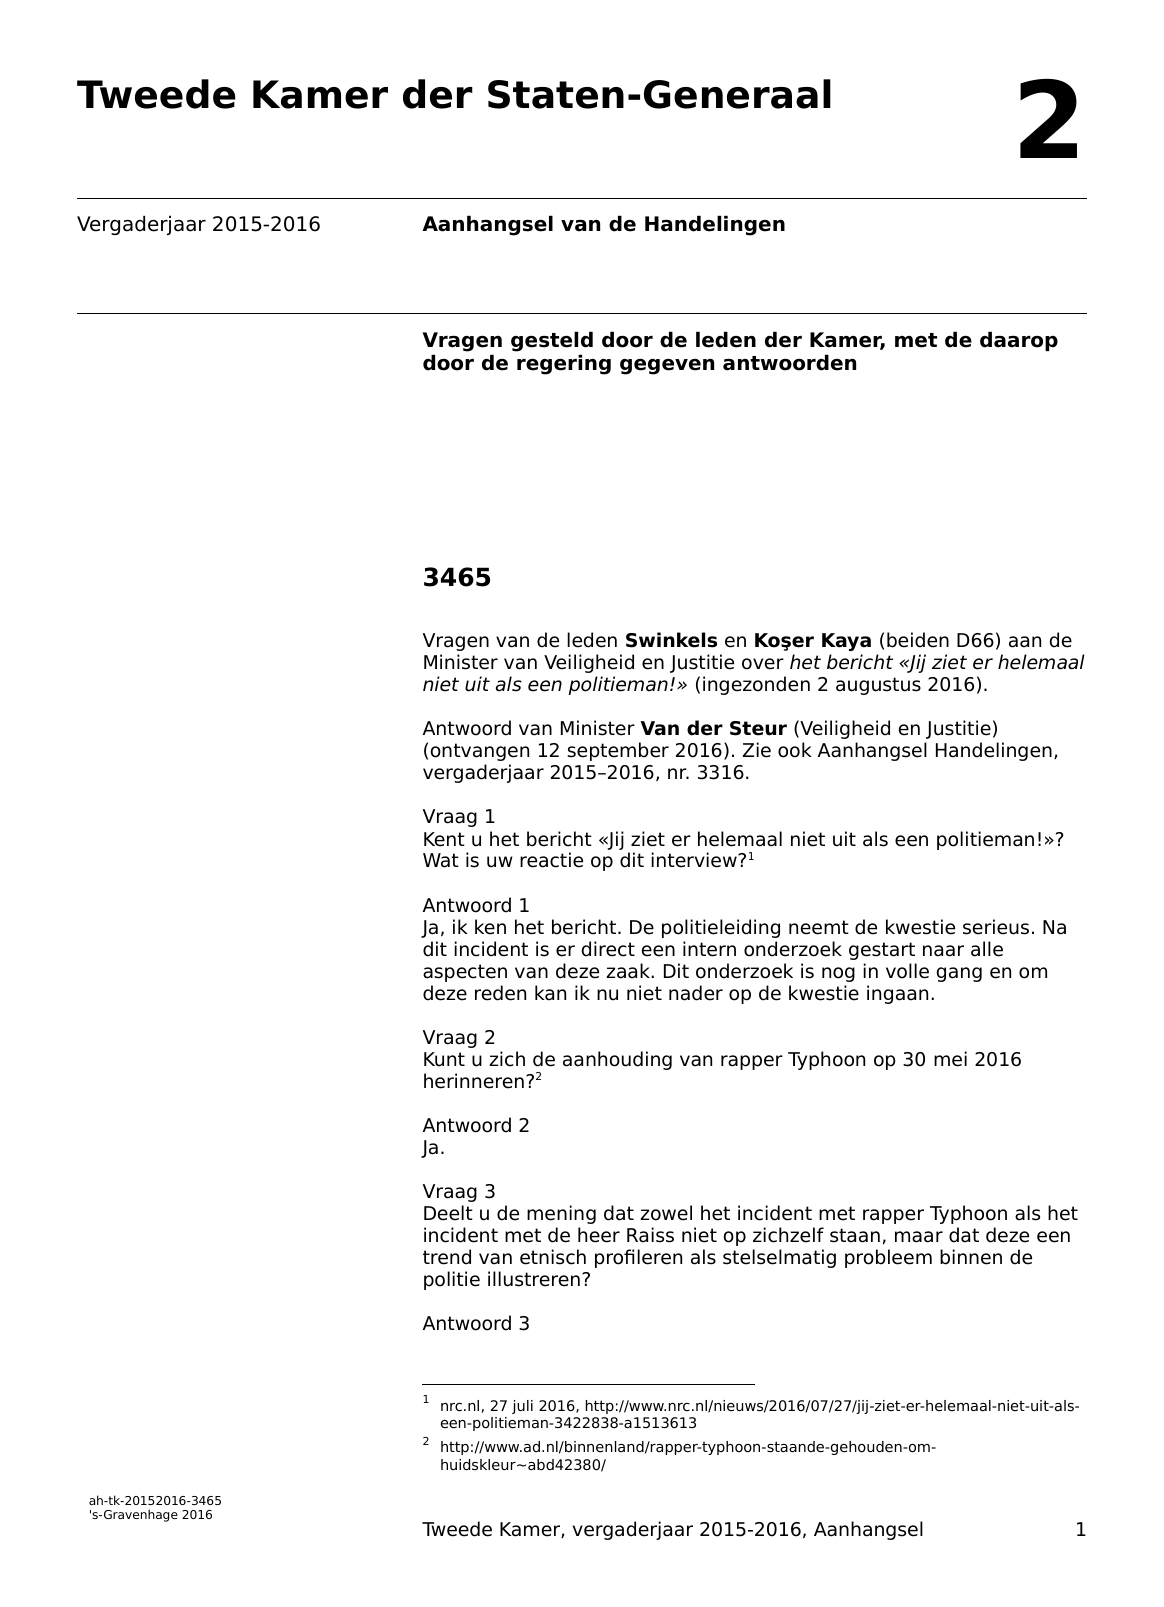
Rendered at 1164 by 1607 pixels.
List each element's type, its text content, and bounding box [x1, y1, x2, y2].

text Ja. [422, 1137, 1087, 1159]
text Antwoord van Minister Van der Steur (Veiligheid en Justitie) (ontvangen 12 september 2016). Zie ook Aanhangsel Handelingen, vergaderjaar 2015–2016, nr. 3316. [422, 718, 1087, 784]
text Deelt u de mening dat zowel het incident met rapper Typhoon als het incident met de heer Raiss niet op zichzelf staan, maar dat deze een trend van etnisch profileren als stelselmatig probleem binnen de politie illustreren? [422, 1203, 1087, 1291]
text Ja, ik ken het bericht. De politieleiding neemt de kwestie serieus. Na dit incident is er direct een intern onderzoek gestart naar alle aspecten van deze zaak. Dit onderzoek is nog in volle gang en om deze reden kan ik nu niet nader op de kwestie ingaan. [422, 917, 1087, 1004]
text Vraag 3 [422, 1181, 1087, 1203]
text Antwoord 1 [422, 894, 1087, 917]
text Vragen van de leden Swinkels en Koşer Kaya (beiden D66) aan de Minister van Veiligheid en Justitie over het bericht «Jij ziet er helemaal niet uit als een politieman!» (ingezonden 2 augustus 2016). [422, 630, 1087, 696]
table_header 2 [886, 59, 1087, 198]
table_cell Vergaderjaar 2015-2016 [77, 199, 422, 313]
text Antwoord 2 [422, 1115, 1087, 1137]
text 's-Gravenhage 2016 [88, 1508, 323, 1522]
text Kunt u zich de aanhouding van rapper Typhoon op 30 mei 2016 herinneren? [422, 1049, 1087, 1093]
table_header Tweede Kamer der Staten-Generaal [77, 59, 886, 198]
text ah-tk-20152016-3465 [88, 1494, 323, 1508]
text Vraag 1 [422, 806, 1087, 828]
table_cell Aanhangsel van de Handelingen [422, 199, 1087, 313]
text Antwoord 3 [422, 1313, 1087, 1335]
text Vraag 2 [422, 1027, 1087, 1049]
table_cell Vragen gesteld door de leden der Kamer, met de daarop door de regering gegeven antwoorden [422, 314, 1087, 375]
table_cell [77, 314, 422, 375]
text 3465 [422, 563, 1087, 592]
text http://www.ad.nl/binnenland/rapper-typhoon-staande-gehouden-om-huidskleur~abd42380/ [422, 1435, 1087, 1474]
text Kent u het bericht «Jij ziet er helemaal niet uit als een politieman!»? Wat is uw reactie op dit interview? [422, 828, 1087, 872]
text nrc.nl, 27 juli 2016, http://www.nrc.nl/nieuws/2016/07/27/jij-ziet-er-helemaal-niet-uit-als-een-politieman-3422838-a1513613 [422, 1393, 1087, 1432]
